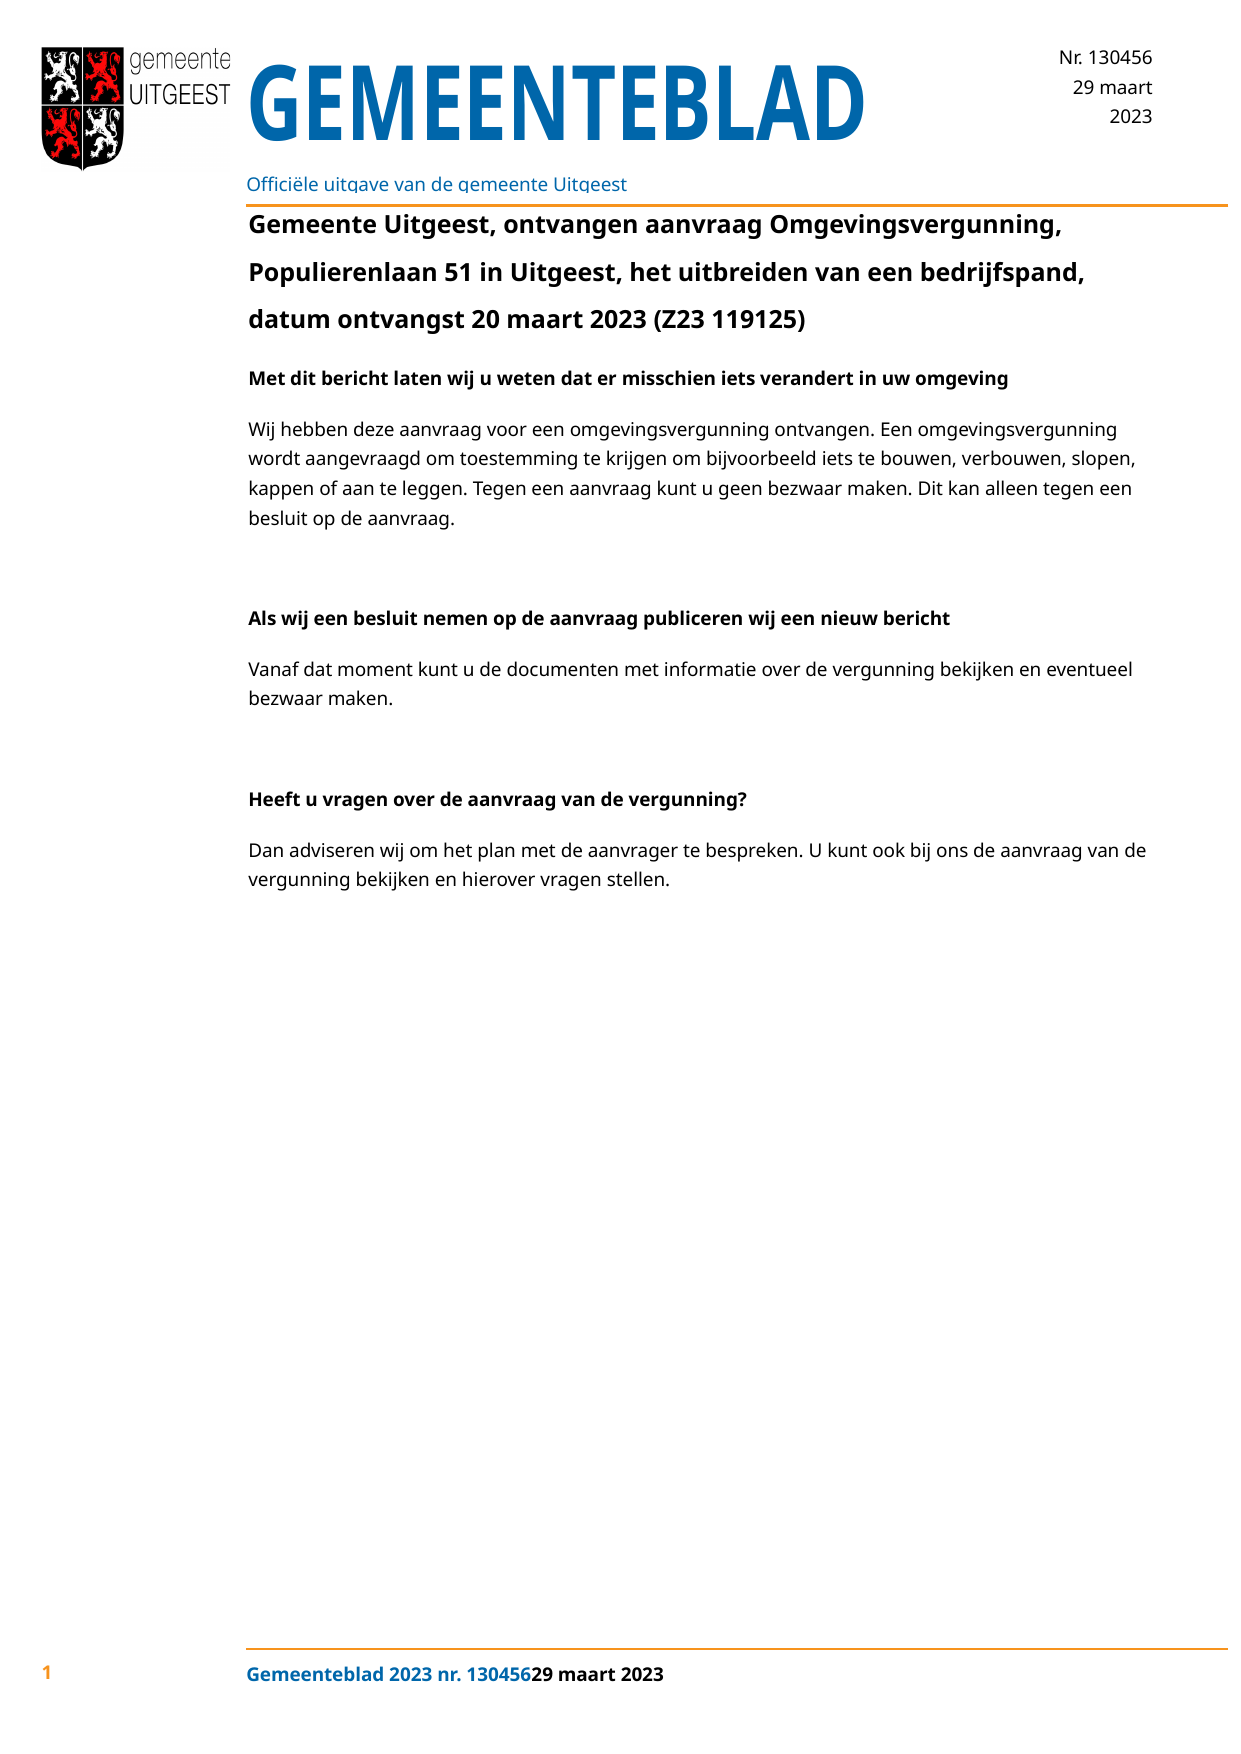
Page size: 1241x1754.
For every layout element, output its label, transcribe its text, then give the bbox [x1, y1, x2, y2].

text Gemeente Uitgeest, ontvangen aanvraag Omgevingsvergunning, Populierenlaan 51 in Uitgeest, het uitbreiden van een bedrijfspand, datum ontvangst 20 maart 2023 (Z23 119125) [248, 207, 1152, 336]
text Met dit bericht laten wij u weten dat er misschien iets verandert in uw omgeving [248, 366, 1152, 391]
text Dan adviseren wij om het plan met de aanvrager te bespreken. U kunt ook bij ons de aanvraag van de vergunning bekijken en hierover vragen stellen. [248, 837, 1152, 892]
text Vanaf dat moment kunt u de documenten met informatie over de vergunning bekijken en eventueel bezwaar maken. [248, 656, 1152, 711]
text Wij hebben deze aanvraag voor een omgevingsvergunning ontvangen. Een omgevingsvergunning wordt aangevraagd om toestemming te krijgen om bijvoorbeeld iets te bouwen, verbouwen, slopen, kappen of aan te leggen. Tegen een aanvraag kunt u geen bezwaar maken. Dit kan alleen tegen een besluit op de aanvraag. [248, 416, 1152, 530]
picture [41, 47, 231, 172]
text Heeft u vragen over de aanvraag van de vergunning? [248, 786, 1152, 812]
text Als wij een besluit nemen op de aanvraag publiceren wij een nieuw bericht [248, 606, 1152, 631]
